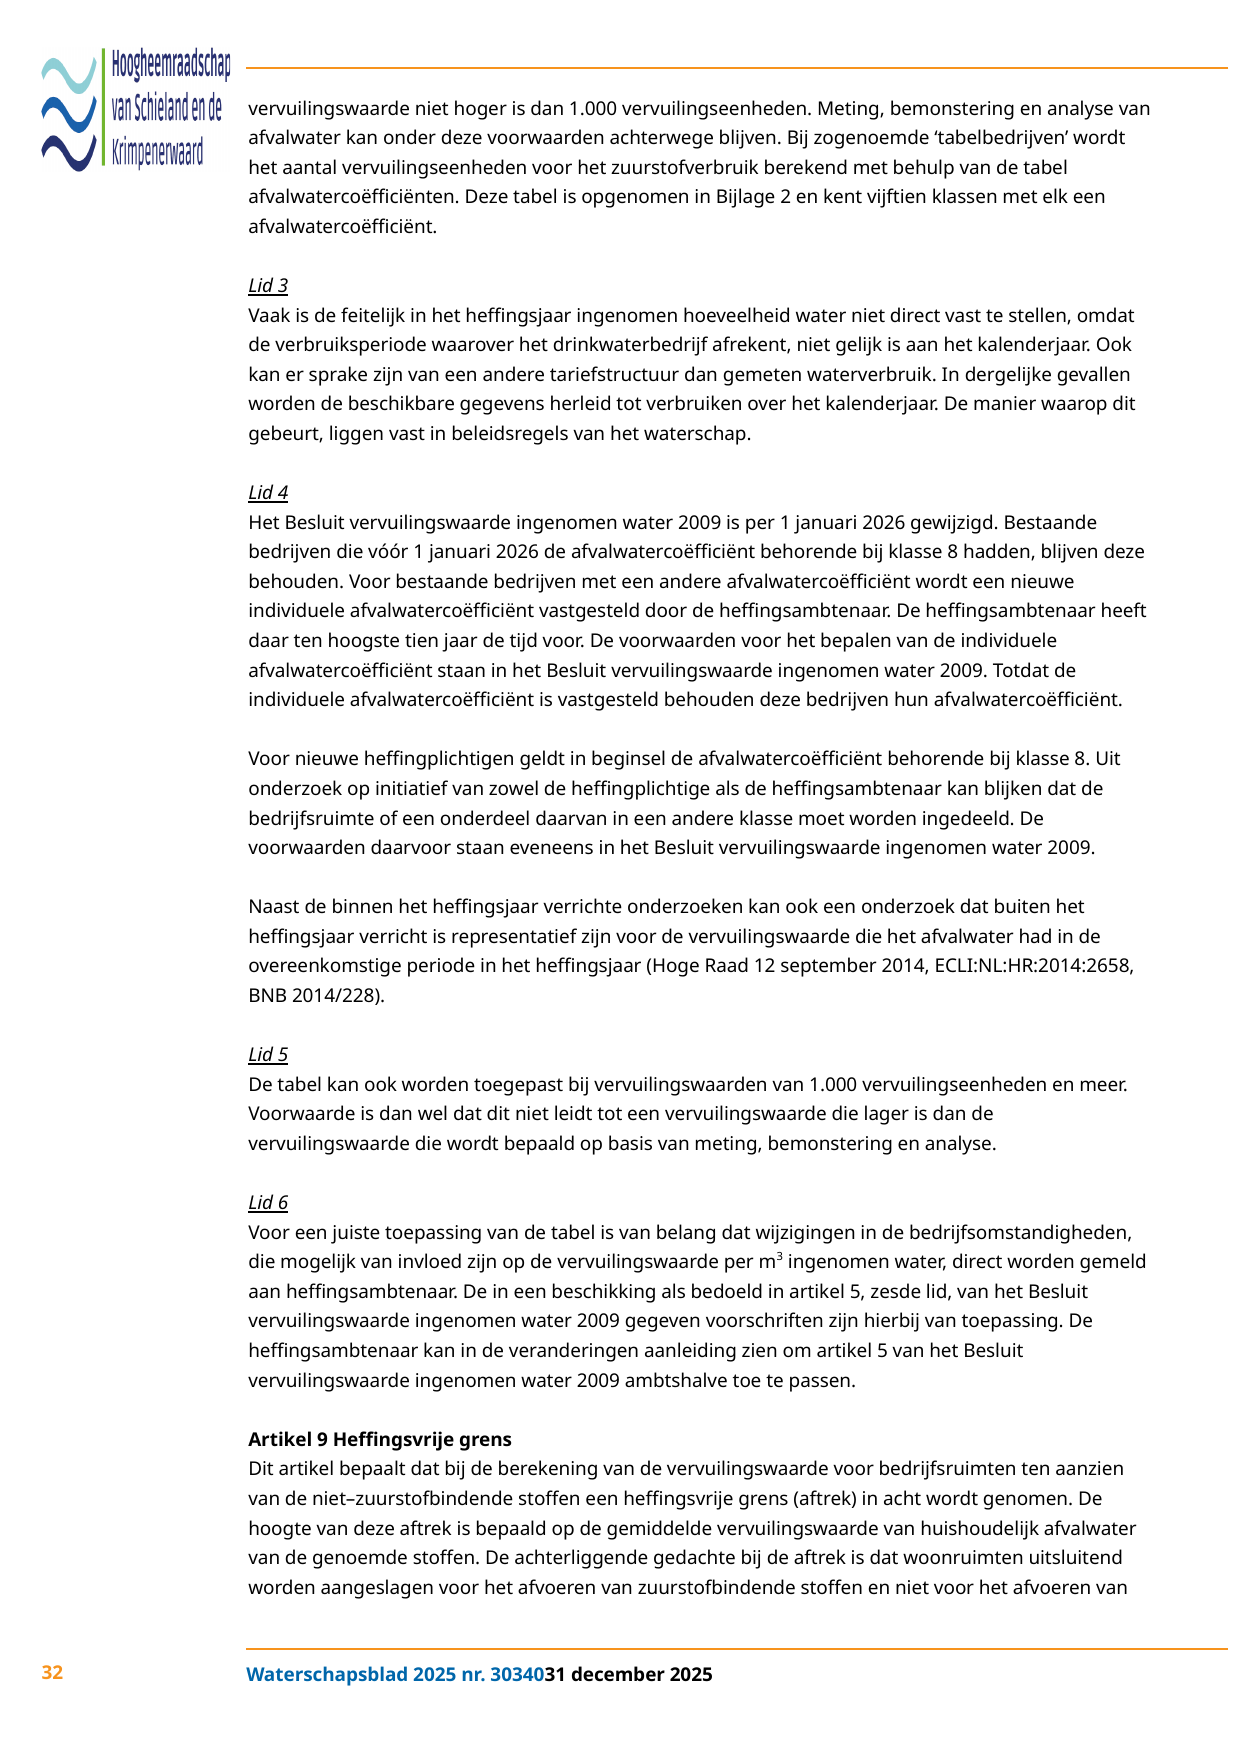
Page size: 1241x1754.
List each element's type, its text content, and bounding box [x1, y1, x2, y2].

text Lid 3 [248, 272, 1152, 298]
text Lid 6 [248, 1189, 1152, 1215]
text Artikel 9 Heffingsvrije grens [248, 1426, 1152, 1452]
text Het Besluit vervuilingswaarde ingenomen water 2009 is per 1 januari 2026 gewijzigd. Bestaande bedrijven die vóór 1 januari 2026 de afvalwatercoëfficiënt behorende bij klasse 8 hadden, blijven deze behouden. Voor bestaande bedrijven met een andere afvalwatercoëfficiënt wordt een nieuwe individuele afvalwatercoëfficiënt vastgesteld door de heffingsambtenaar. De heffingsambtenaar heeft daar ten hoogste tien jaar de tijd voor. De voorwaarden voor het bepalen van de individuele afvalwatercoëfficiënt staan in het Besluit vervuilingswaarde ingenomen water 2009. Totdat de individuele afvalwatercoëfficiënt is vastgesteld behouden deze bedrijven hun afvalwatercoëfficiënt. [248, 509, 1152, 712]
text Dit artikel bepaalt dat bij de berekening van de vervuilingswaarde voor bedrijfsruimten ten aanzien van de niet–zuurstofbindende stoffen een heffingsvrije grens (aftrek) in acht wordt genomen. De hoogte van deze aftrek is bepaald op de gemiddelde vervuilingswaarde van huishoudelijk afvalwater van de genoemde stoffen. De achterliggende gedachte bij de aftrek is dat woonruimten uitsluitend worden aangeslagen voor het afvoeren van zuurstofbindende stoffen en niet voor het afvoeren van [248, 1456, 1152, 1600]
text De tabel kan ook worden toegepast bij vervuilingswaarden van 1.000 vervuilingseenheden en meer. Voorwaarde is dan wel dat dit niet leidt tot een vervuilingswaarde die lager is dan de vervuilingswaarde die wordt bepaald op basis van meting, bemonstering en analyse. [248, 1071, 1152, 1156]
text Lid 4 [248, 479, 1152, 505]
text Voor nieuwe heffingplichtigen geldt in beginsel de afvalwatercoëfficiënt behorende bij klasse 8. Uit onderzoek op initiatief van zowel de heffingplichtige als de heffingsambtenaar kan blijken dat de bedrijfsruimte of een onderdeel daarvan in een andere klasse moet worden ingedeeld. De voorwaarden daarvoor staan eveneens in het Besluit vervuilingswaarde ingenomen water 2009. [248, 746, 1152, 860]
text Voor een juiste toepassing van de tabel is van belang dat wijzigingen in de bedrijfsomstandigheden, die mogelijk van invloed zijn op de vervuilingswaarde per m3 ingenomen water, direct worden gemeld aan heffingsambtenaar. De in een beschikking als bedoeld in artikel 5, zesde lid, van het Besluit vervuilingswaarde ingenomen water 2009 gegeven voorschriften zijn hierbij van toepassing. De heffingsambtenaar kan in de veranderingen aanleiding zien om artikel 5 van het Besluit vervuilingswaarde ingenomen water 2009 ambtshalve toe te passen. [248, 1219, 1152, 1393]
text Naast de binnen het heffingsjaar verrichte onderzoeken kan ook een onderzoek dat buiten het heffingsjaar verricht is representatief zijn voor de vervuilingswaarde die het afvalwater had in de overeenkomstige periode in het heffingsjaar (Hoge Raad 12 september 2014, ECLI:NL:HR:2014:2658, BNB 2014/228). [248, 893, 1152, 1008]
picture [41, 47, 231, 172]
text Lid 5 [248, 1041, 1152, 1067]
text Vaak is de feitelijk in het heffingsjaar ingenomen hoeveelheid water niet direct vast te stellen, omdat de verbruiksperiode waarover het drinkwaterbedrijf afrekent, niet gelijk is aan het kalenderjaar. Ook kan er sprake zijn van een andere tariefstructuur dan gemeten waterverbruik. In dergelijke gevallen worden de beschikbare gegevens herleid tot verbruiken over het kalenderjaar. De manier waarop dit gebeurt, liggen vast in beleidsregels van het waterschap. [248, 302, 1152, 446]
text vervuilingswaarde niet hoger is dan 1.000 vervuilingseenheden. Meting, bemonstering en analyse van afvalwater kan onder deze voorwaarden achterwege blijven. Bij zogenoemde ‘tabelbedrijven’ wordt het aantal vervuilingseenheden voor het zuurstofverbruik berekend met behulp van de tabel afvalwatercoëfficiënten. Deze tabel is opgenomen in Bijlage 2 en kent vijftien klassen met elk een afvalwatercoëfficiënt. [248, 95, 1152, 239]
